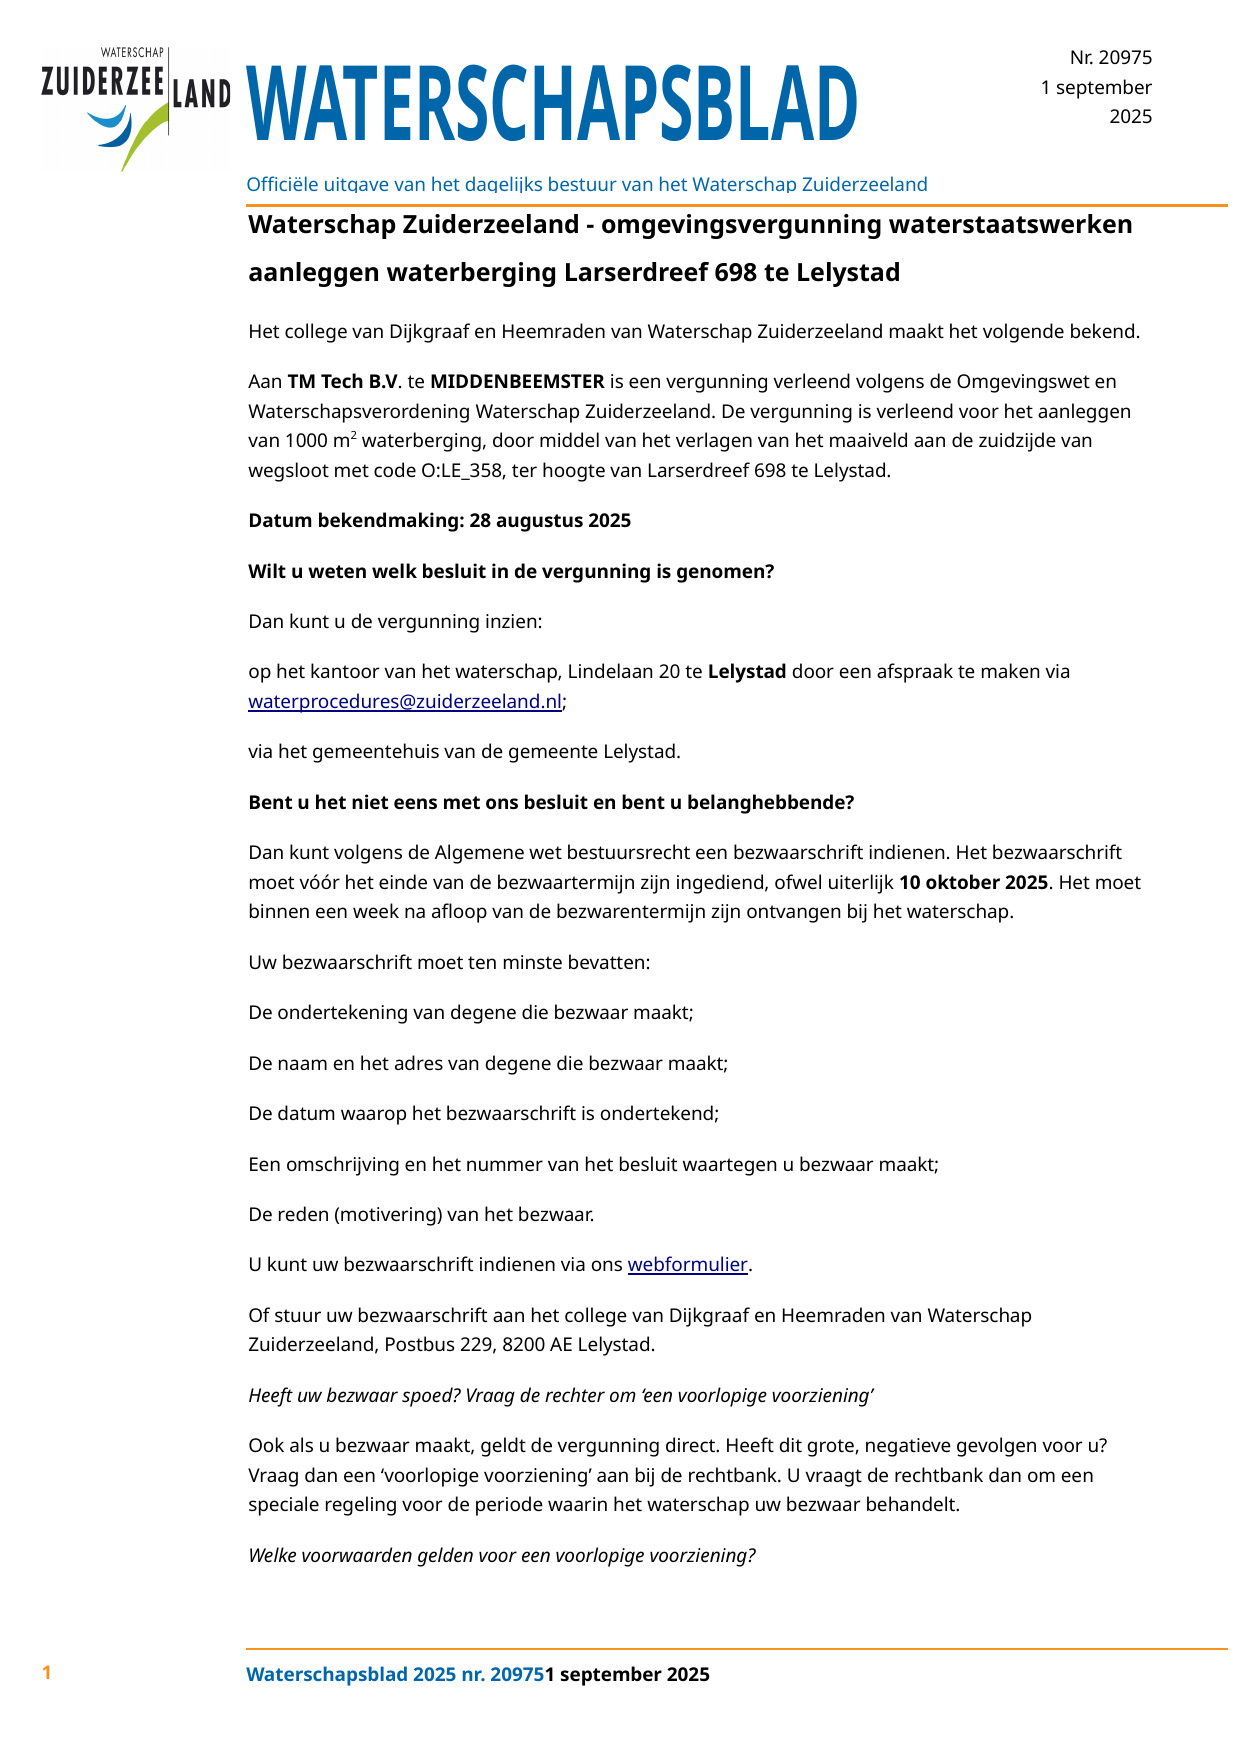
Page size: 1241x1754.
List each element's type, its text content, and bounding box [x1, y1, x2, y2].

text De naam en het adres van degene die bezwaar maakt; [248, 1050, 1152, 1076]
text op het kantoor van het waterschap, Lindelaan 20 te Lelystad door een afspraak te maken via waterprocedures@zuiderzeeland.nl; [248, 659, 1152, 714]
picture [41, 47, 231, 172]
text Welke voorwaarden gelden voor een voorlopige voorziening? [248, 1542, 1152, 1568]
text Datum bekendmaking: 28 augustus 2025 [248, 507, 1152, 533]
text Bent u het niet eens met ons besluit en bent u belanghebbende? [248, 789, 1152, 815]
text Of stuur uw bezwaarschrift aan het college van Dijkgraaf en Heemraden van Waterschap Zuiderzeeland, Postbus 229, 8200 AE Lelystad. [248, 1302, 1152, 1357]
text De datum waarop het bezwaarschrift is ondertekend; [248, 1100, 1152, 1126]
text Dan kunt u de vergunning inzien: [248, 608, 1152, 634]
text Aan TM Tech B.V. te MIDDENBEEMSTER is een vergunning verleend volgens de Omgevingswet en Waterschapsverordening Waterschap Zuiderzeeland. De vergunning is verleend voor het aanleggen van 1000 m2 waterberging, door middel van het verlagen van het maaiveld aan de zuidzijde van wegsloot met code O:LE_358, ter hoogte van Larserdreef 698 te Lelystad. [248, 368, 1152, 483]
text Heeft uw bezwaar spoed? Vraag de rechter om ‘een voorlopige voorziening’ [248, 1382, 1152, 1408]
text Wilt u weten welk besluit in de vergunning is genomen? [248, 558, 1152, 584]
text Het college van Dijkgraaf en Heemraden van Waterschap Zuiderzeeland maakt het volgende bekend. [248, 318, 1152, 344]
text U kunt uw bezwaarschrift indienen via ons webformulier. [248, 1252, 1152, 1277]
text De ondertekening van degene die bezwaar maakt; [248, 999, 1152, 1025]
text Waterschap Zuiderzeeland - omgevingsvergunning waterstaatswerken aanleggen waterberging Larserdreef 698 te Lelystad [248, 207, 1152, 288]
text Uw bezwaarschrift moet ten minste bevatten: [248, 949, 1152, 975]
text De reden (motivering) van het bezwaar. [248, 1201, 1152, 1227]
text Een omschrijving en het nummer van het besluit waartegen u bezwaar maakt; [248, 1151, 1152, 1177]
text via het gemeentehuis van de gemeente Lelystad. [248, 739, 1152, 764]
text Ook als u bezwaar maakt, geldt de vergunning direct. Heeft dit grote, negatieve gevolgen voor u? Vraag dan een ‘voorlopige voorziening’ aan bij de rechtbank. U vraagt de rechtbank dan om een speciale regeling voor de periode waarin het waterschap uw bezwaar behandelt. [248, 1432, 1152, 1517]
text Dan kunt volgens de Algemene wet bestuursrecht een bezwaarschrift indienen. Het bezwaarschrift moet vóór het einde van de bezwaartermijn zijn ingediend, ofwel uiterlijk 10 oktober 2025. Het moet binnen een week na afloop van de bezwarentermijn zijn ontvangen bij het waterschap. [248, 839, 1152, 924]
